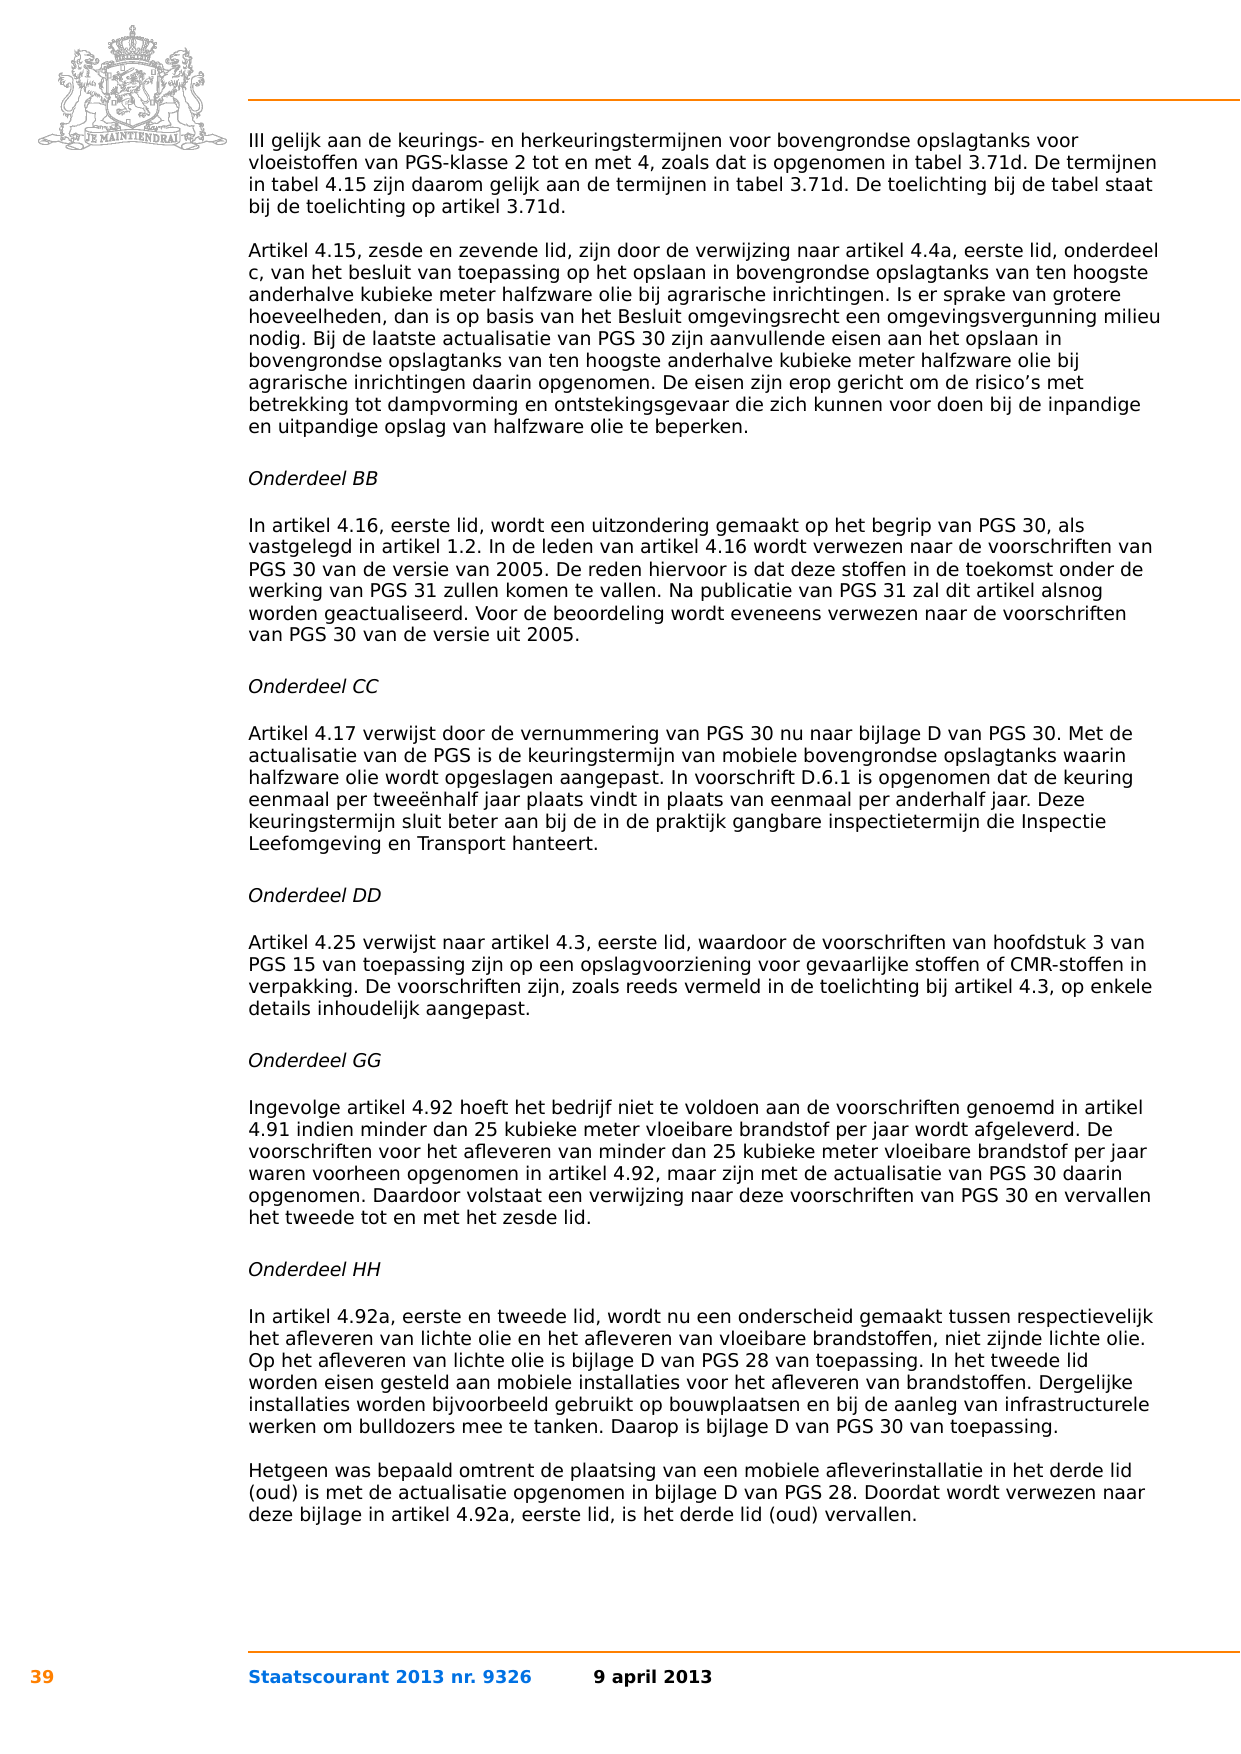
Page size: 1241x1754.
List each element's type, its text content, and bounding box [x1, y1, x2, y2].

text Artikel 4.15, zesde en zevende lid, zijn door de verwijzing naar artikel 4.4a, eerste lid, onderdeel c, van het besluit van toepassing op het opslaan in bovengrondse opslagtanks van ten hoogste anderhalve kubieke meter halfzware olie bij agrarische inrichtingen. Is er sprake van grotere hoeveelheden, dan is op basis van het Besluit omgevingsrecht een omgevingsvergunning milieu nodig. Bij de laatste actualisatie van PGS 30 zijn aanvullende eisen aan het opslaan in bovengrondse opslagtanks van ten hoogste anderhalve kubieke meter halfzware olie bij agrarische inrichtingen daarin opgenomen. De eisen zijn erop gericht om de risico’s met betrekking tot dampvorming en ontstekingsgevaar die zich kunnen voor doen bij de inpandige en uitpandige opslag van halfzware olie te beperken. [248, 240, 1163, 437]
text Artikel 4.25 verwijst naar artikel 4.3, eerste lid, waardoor de voorschriften van hoofdstuk 3 van PGS 15 van toepassing zijn op een opslagvoorziening voor gevaarlijke stoffen of CMR-stoffen in verpakking. De voorschriften zijn, zoals reeds vermeld in de toelichting bij artikel 4.3, op enkele details inhoudelijk aangepast. [248, 932, 1163, 1020]
text III gelijk aan de keurings- en herkeuringstermijnen voor bovengrondse opslagtanks voor vloeistoffen van PGS-klasse 2 tot en met 4, zoals dat is opgenomen in tabel 3.71d. De termijnen in tabel 4.15 zijn daarom gelijk aan de termijnen in tabel 3.71d. De toelichting bij de tabel staat bij de toelichting op artikel 3.71d. [248, 130, 1163, 218]
subtitle Onderdeel CC [248, 676, 1163, 698]
text In artikel 4.92a, eerste en tweede lid, wordt nu een onderscheid gemaakt tussen respectievelijk het afleveren van lichte olie en het afleveren van vloeibare brandstoffen, niet zijnde lichte olie. Op het afleveren van lichte olie is bijlage D van PGS 28 van toepassing. In het tweede lid worden eisen gesteld aan mobiele installaties voor het afleveren van brandstoffen. Dergelijke installaties worden bijvoorbeeld gebruikt op bouwplaatsen en bij de aanleg van infrastructurele werken om bulldozers mee te tanken. Daarop is bijlage D van PGS 30 van toepassing. [248, 1306, 1163, 1438]
text Ingevolge artikel 4.92 hoeft het bedrijf niet te voldoen aan de voorschriften genoemd in artikel 4.91 indien minder dan 25 kubieke meter vloeibare brandstof per jaar wordt afgeleverd. De voorschriften voor het afleveren van minder dan 25 kubieke meter vloeibare brandstof per jaar waren voorheen opgenomen in artikel 4.92, maar zijn met de actualisatie van PGS 30 daarin opgenomen. Daardoor volstaat een verwijzing naar deze voorschriften van PGS 30 en vervallen het tweede tot en met het zesde lid. [248, 1097, 1163, 1229]
subtitle Onderdeel BB [248, 467, 1163, 489]
text In artikel 4.16, eerste lid, wordt een uitzondering gemaakt op het begrip van PGS 30, als vastgelegd in artikel 1.2. In de leden van artikel 4.16 wordt verwezen naar de voorschriften van PGS 30 van de versie van 2005. De reden hiervoor is dat deze stoffen in de toekomst onder de werking van PGS 31 zullen komen te vallen. Na publicatie van PGS 31 zal dit artikel alsnog worden geactualiseerd. Voor de beoordeling wordt eveneens verwezen naar de voorschriften van PGS 30 van de versie uit 2005. [248, 514, 1163, 646]
text Hetgeen was bepaald omtrent de plaatsing van een mobiele afleverinstallatie in het derde lid (oud) is met de actualisatie opgenomen in bijlage D van PGS 28. Doordat wordt verwezen naar deze bijlage in artikel 4.92a, eerste lid, is het derde lid (oud) vervallen. [248, 1460, 1163, 1526]
subtitle Onderdeel HH [248, 1259, 1163, 1281]
picture [38, 25, 227, 150]
subtitle Onderdeel DD [248, 885, 1163, 907]
text Artikel 4.17 verwijst door de vernummering van PGS 30 nu naar bijlage D van PGS 30. Met de actualisatie van de PGS is de keuringstermijn van mobiele bovengrondse opslagtanks waarin halfzware olie wordt opgeslagen aangepast. In voorschrift D.6.1 is opgenomen dat de keuring eenmaal per tweeënhalf jaar plaats vindt in plaats van eenmaal per anderhalf jaar. Deze keuringstermijn sluit beter aan bij de in de praktijk gangbare inspectietermijn die Inspectie Leefomgeving en Transport hanteert. [248, 723, 1163, 855]
subtitle Onderdeel GG [248, 1050, 1163, 1072]
